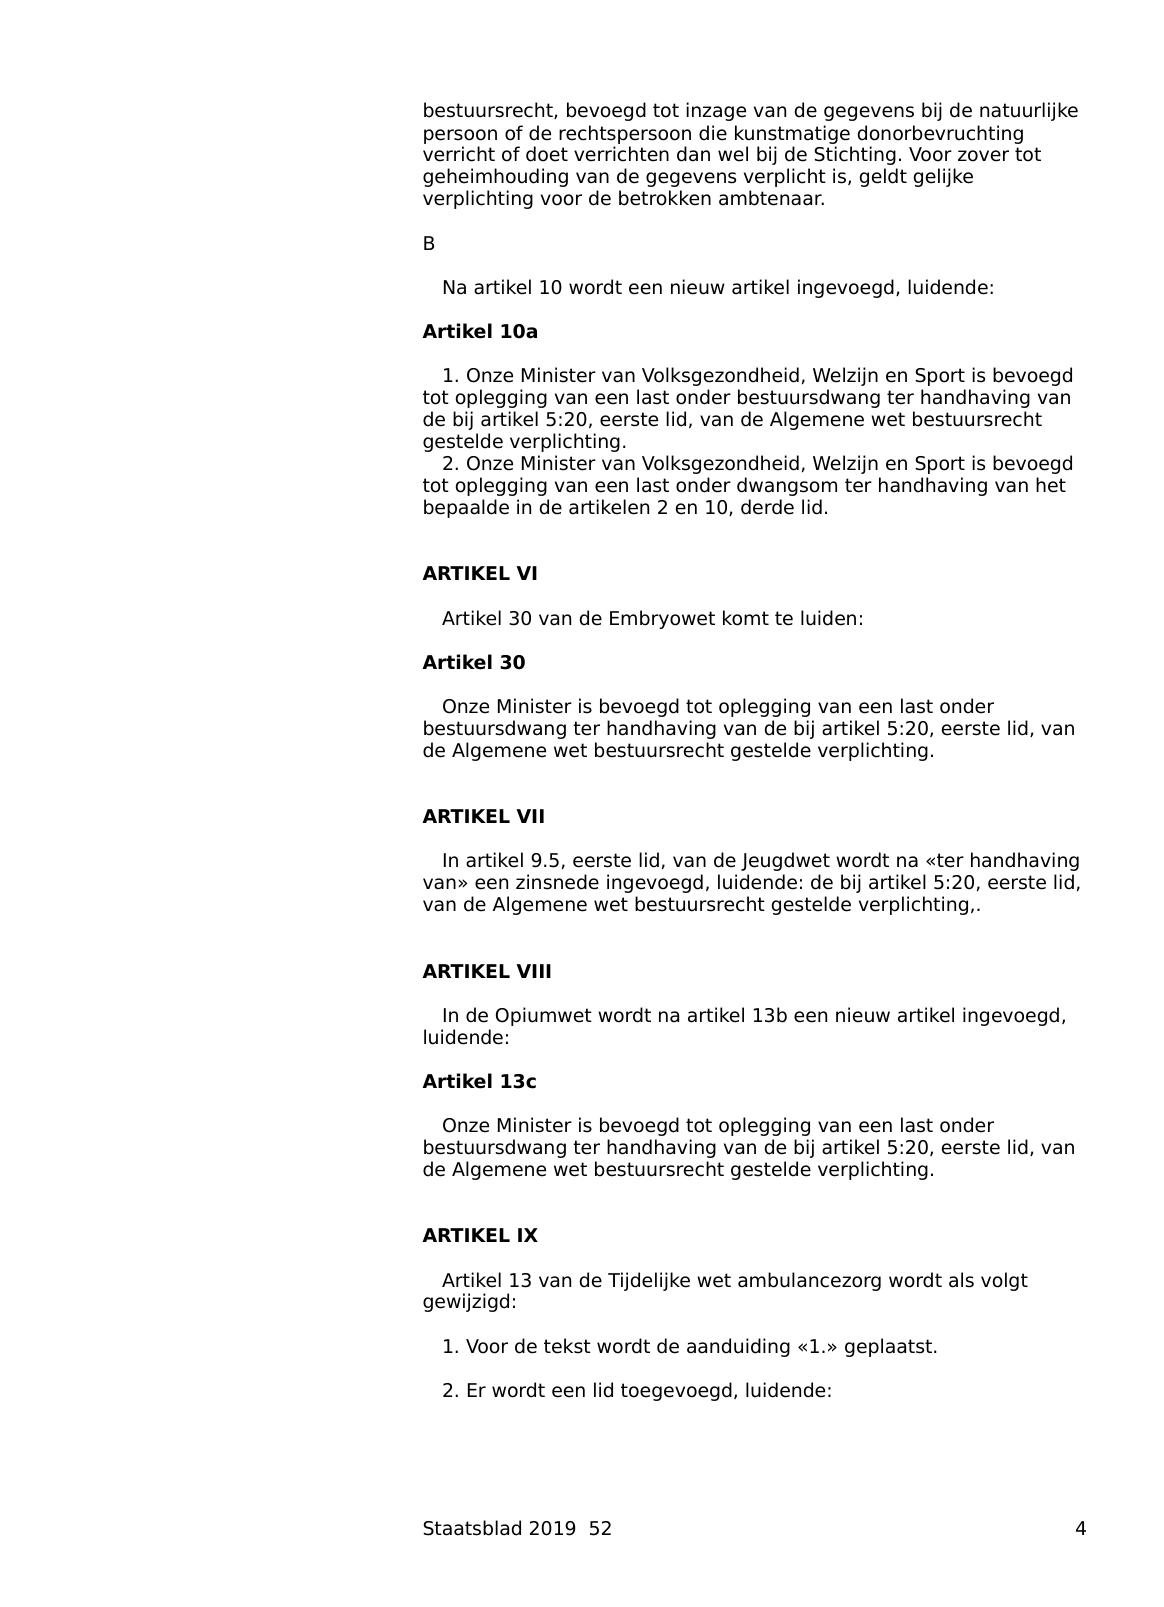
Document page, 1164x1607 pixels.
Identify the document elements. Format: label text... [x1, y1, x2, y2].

text Artikel 30 van de Embryowet komt te luiden: [422, 607, 1087, 629]
text In de Opiumwet wordt na artikel 13b een nieuw artikel ingevoegd, luidende: [422, 1005, 1087, 1049]
text 2. Er wordt een lid toegevoegd, luidende: [422, 1380, 1087, 1402]
text Onze Minister is bevoegd tot oplegging van een last onder bestuursdwang ter handhaving van de bij artikel 5:20, eerste lid, van de Algemene wet bestuursrecht gestelde verplichting. [422, 696, 1087, 762]
text bestuursrecht, bevoegd tot inzage van de gegevens bij de natuurlijke persoon of de rechtspersoon die kunstmatige donorbevruchting verricht of doet verrichten dan wel bij de Stichting. Voor zover tot geheimhouding van de gegevens verplicht is, geldt gelijke verplichting voor de betrokken ambtenaar. [422, 100, 1087, 210]
text Artikel 13 van de Tijdelijke wet ambulancezorg wordt als volgt gewijzigd: [422, 1269, 1087, 1313]
text B [422, 232, 1087, 254]
text 1. Voor de tekst wordt de aanduiding «1.» geplaatst. [422, 1336, 1087, 1358]
text Onze Minister is bevoegd tot oplegging van een last onder bestuursdwang ter handhaving van de bij artikel 5:20, eerste lid, van de Algemene wet bestuursrecht gestelde verplichting. [422, 1115, 1087, 1181]
subtitle ARTIKEL VIII [422, 961, 1087, 982]
subtitle ARTIKEL IX [422, 1225, 1087, 1247]
subtitle ARTIKEL VII [422, 806, 1087, 828]
subtitle Artikel 30 [422, 652, 1087, 673]
text 1. Onze Minister van Volksgezondheid, Welzijn en Sport is bevoegd tot oplegging van een last onder bestuursdwang ter handhaving van de bij artikel 5:20, eerste lid, van de Algemene wet bestuursrecht gestelde verplichting. [422, 365, 1087, 453]
text Na artikel 10 wordt een nieuw artikel ingevoegd, luidende: [422, 277, 1087, 299]
text 2. Onze Minister van Volksgezondheid, Welzijn en Sport is bevoegd tot oplegging van een last onder dwangsom ter handhaving van het bepaalde in de artikelen 2 en 10, derde lid. [422, 453, 1087, 519]
text In artikel 9.5, eerste lid, van de Jeugdwet wordt na «ter handhaving van» een zinsnede ingevoegd, luidende: de bij artikel 5:20, eerste lid, van de Algemene wet bestuursrecht gestelde verplichting,. [422, 850, 1087, 916]
subtitle Artikel 13c [422, 1071, 1087, 1093]
subtitle Artikel 10a [422, 321, 1087, 343]
subtitle ARTIKEL VI [422, 563, 1087, 585]
